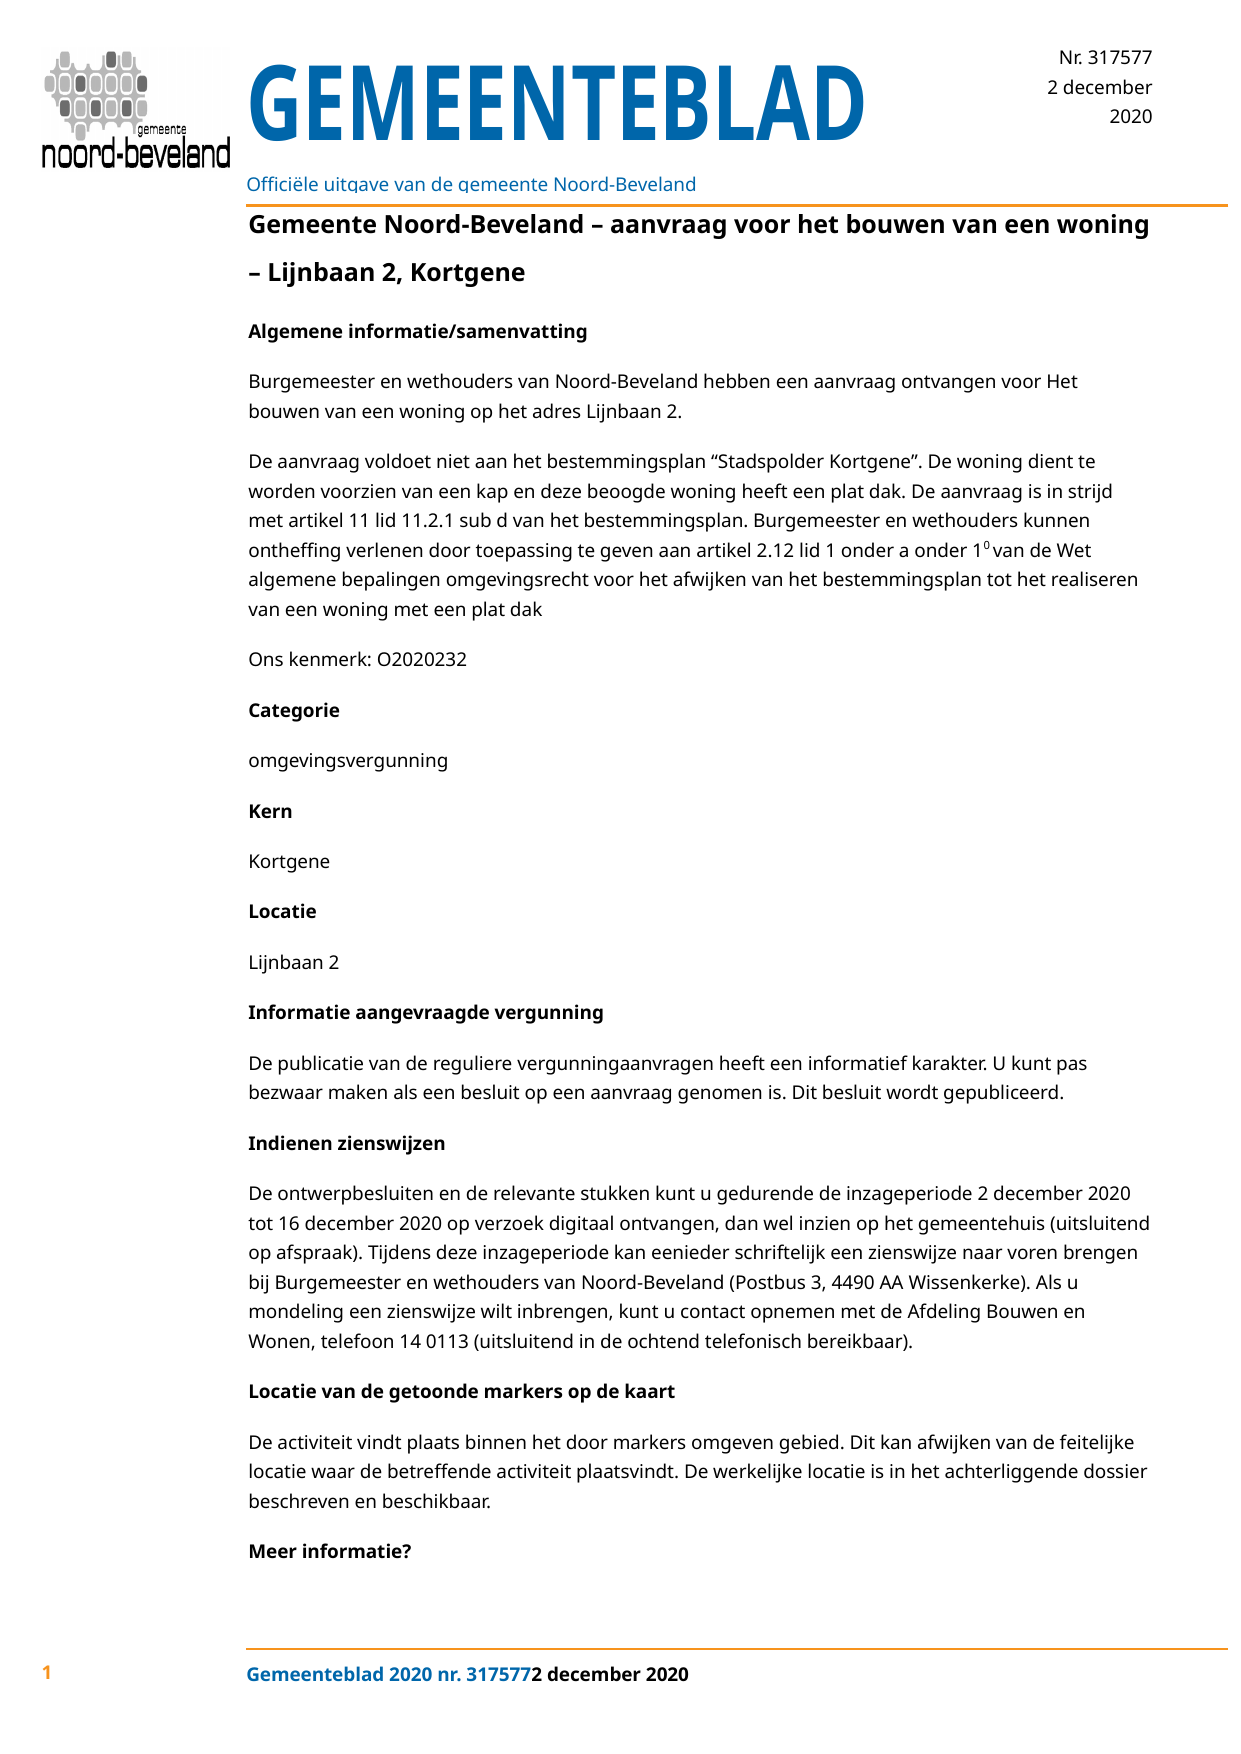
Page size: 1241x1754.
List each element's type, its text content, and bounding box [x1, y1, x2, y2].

text Ons kenmerk: O2020232 [248, 647, 1152, 672]
text Indienen zienswijzen [248, 1130, 1152, 1156]
text Locatie [248, 899, 1152, 924]
text omgevingsvergunning [248, 747, 1152, 773]
text Locatie van de getoonde markers op de kaart [248, 1379, 1152, 1404]
text Kortgene [248, 848, 1152, 874]
text Algemene informatie/samenvatting [248, 318, 1152, 344]
text De activiteit vindt plaats binnen het door markers omgeven gebied. Dit kan afwijken van de feitelijke locatie waar de betreffende activiteit plaatsvindt. De werkelijke locatie is in het achterliggende dossier beschreven en beschikbaar. [248, 1429, 1152, 1514]
text Burgemeester en wethouders van Noord-Beveland hebben een aanvraag ontvangen voor Het bouwen van een woning op het adres Lijnbaan 2. [248, 368, 1152, 424]
text Meer informatie? [248, 1539, 1152, 1564]
text Kern [248, 798, 1152, 824]
text De publicatie van de reguliere vergunningaanvragen heeft een informatief karakter. U kunt pas bezwaar maken als een besluit op een aanvraag genomen is. Dit besluit wordt gepubliceerd. [248, 1050, 1152, 1105]
text De ontwerpbesluiten en de relevante stukken kunt u gedurende de inzageperiode 2 december 2020 tot 16 december 2020 op verzoek digitaal ontvangen, dan wel inzien op het gemeentehuis (uitsluitend op afspraak). Tijdens deze inzageperiode kan eenieder schriftelijk een zienswijze naar voren brengen bij Burgemeester en wethouders van Noord-Beveland (Postbus 3, 4490 AA Wissenkerke). Als u mondeling een zienswijze wilt inbrengen, kunt u contact opnemen met de Afdeling Bouwen en Wonen, telefoon 14 0113 (uitsluitend in de ochtend telefonisch bereikbaar). [248, 1180, 1152, 1354]
text Informatie aangevraagde vergunning [248, 999, 1152, 1025]
picture [41, 47, 231, 172]
text Lijnbaan 2 [248, 949, 1152, 975]
text Gemeente Noord-Beveland – aanvraag voor het bouwen van een woning – Lijnbaan 2, Kortgene [248, 207, 1152, 288]
text Categorie [248, 697, 1152, 723]
text De aanvraag voldoet niet aan het bestemmingsplan “Stadspolder Kortgene”. De woning dient te worden voorzien van een kap en deze beoogde woning heeft een plat dak. De aanvraag is in strijd met artikel 11 lid 11.2.1 sub d van het bestemmingsplan. Burgemeester en wethouders kunnen ontheffing verlenen door toepassing te geven aan artikel 2.12 lid 1 onder a onder 10 van de Wet algemene bepalingen omgevingsrecht voor het afwijken van het bestemmingsplan tot het realiseren van een woning met een plat dak [248, 448, 1152, 622]
